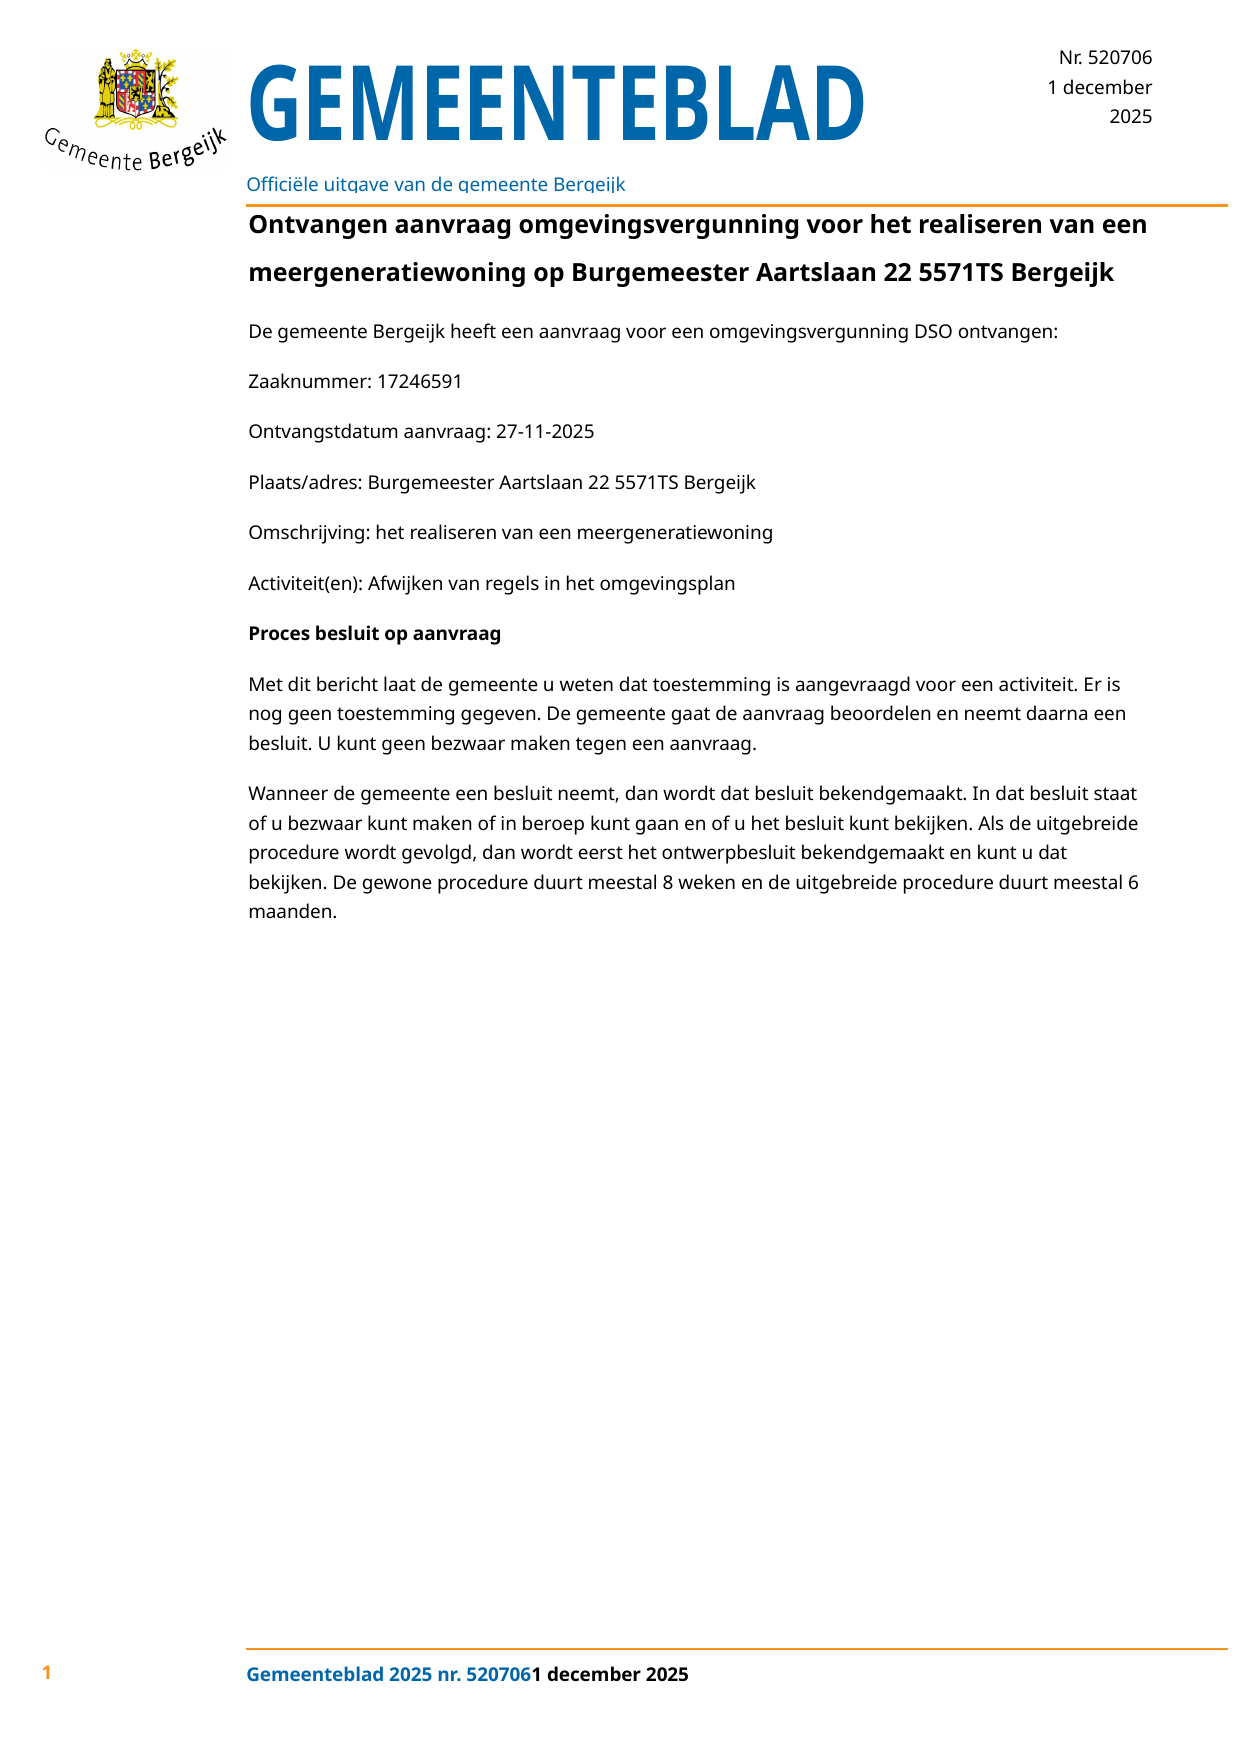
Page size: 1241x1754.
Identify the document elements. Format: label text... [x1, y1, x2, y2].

text Ontvangstdatum aanvraag: 27-11-2025 [248, 419, 1152, 444]
picture [41, 47, 231, 172]
text Ontvangen aanvraag omgevingsvergunning voor het realiseren van een meergeneratiewoning op Burgemeester Aartslaan 22 5571TS Bergeijk [248, 207, 1152, 288]
text Proces besluit op aanvraag [248, 620, 1152, 646]
text De gemeente Bergeijk heeft een aanvraag voor een omgevingsvergunning DSO ontvangen: [248, 318, 1152, 344]
text Activiteit(en): Afwijken van regels in het omgevingsplan [248, 570, 1152, 596]
text Wanneer de gemeente een besluit neemt, dan wordt dat besluit bekendgemaakt. In dat besluit staat of u bezwaar kunt maken of in beroep kunt gaan en of u het besluit kunt bekijken. Als de uitgebreide procedure wordt gevolgd, dan wordt eerst het ontwerpbesluit bekendgemaakt en kunt u dat bekijken. De gewone procedure duurt meestal 8 weken en de uitgebreide procedure duurt meestal 6 maanden. [248, 780, 1152, 924]
text Zaaknummer: 17246591 [248, 368, 1152, 394]
text Omschrijving: het realiseren van een meergeneratiewoning [248, 519, 1152, 545]
text Met dit bericht laat de gemeente u weten dat toestemming is aangevraagd voor een activiteit. Er is nog geen toestemming gegeven. De gemeente gaat de aanvraag beoordelen en neemt daarna een besluit. U kunt geen bezwaar maken tegen een aanvraag. [248, 671, 1152, 756]
text Plaats/adres: Burgemeester Aartslaan 22 5571TS Bergeijk [248, 469, 1152, 495]
